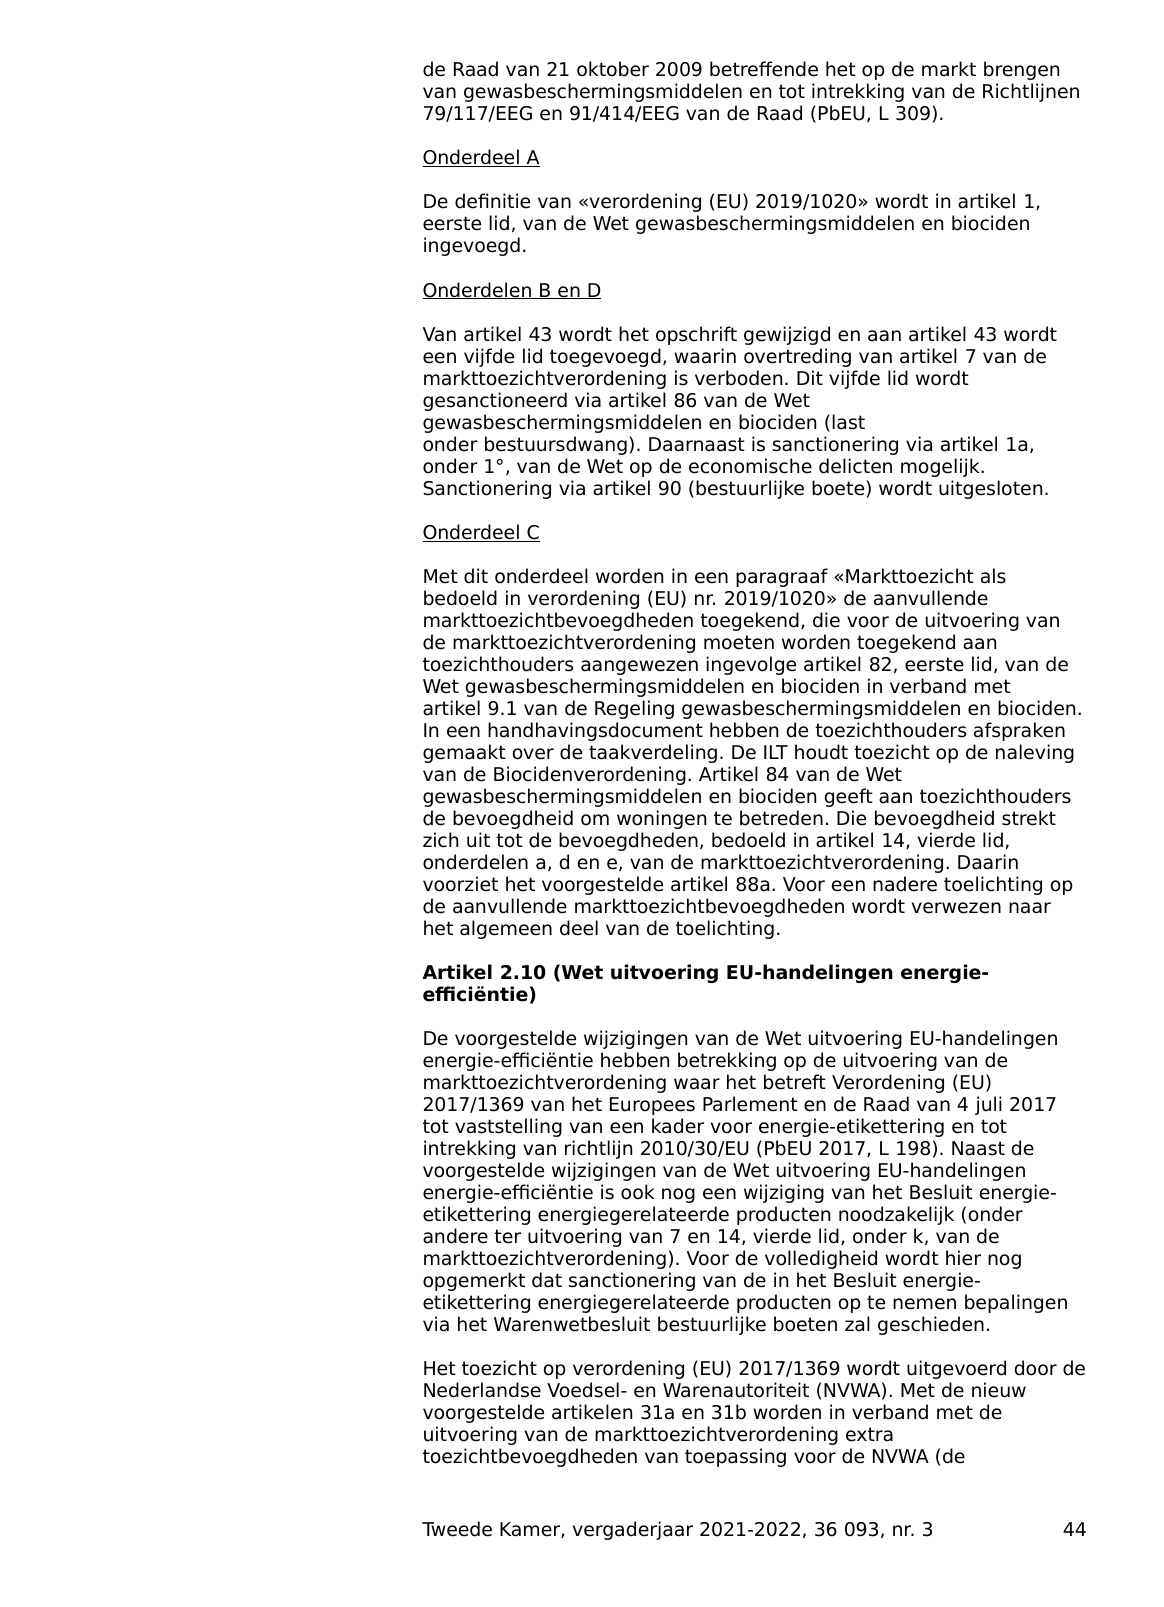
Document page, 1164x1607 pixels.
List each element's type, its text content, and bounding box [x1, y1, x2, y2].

text Met dit onderdeel worden in een paragraaf «Markttoezicht als bedoeld in verordening (EU) nr. 2019/1020» de aanvullende markttoezichtbevoegdheden toegekend, die voor de uitvoering van de markttoezichtverordening moeten worden toegekend aan toezichthouders aangewezen ingevolge artikel 82, eerste lid, van de Wet gewasbeschermingsmiddelen en biociden in verband met artikel 9.1 van de Regeling gewasbeschermingsmiddelen en biociden. In een handhavingsdocument hebben de toezichthouders afspraken gemaakt over de taakverdeling. De ILT houdt toezicht op de naleving van de Biocidenverordening. Artikel 84 van de Wet gewasbeschermingsmiddelen en biociden geeft aan toezichthouders de bevoegdheid om woningen te betreden. Die bevoegdheid strekt zich uit tot de bevoegdheden, bedoeld in artikel 14, vierde lid, onderdelen a, d en e, van de markttoezichtverordening. Daarin voorziet het voorgestelde artikel 88a. Voor een nadere toelichting op de aanvullende markttoezichtbevoegdheden wordt verwezen naar het algemeen deel van de toelichting. [422, 566, 1087, 939]
subtitle Onderdelen B en D [422, 279, 1087, 301]
subtitle Onderdeel A [422, 147, 1087, 169]
text De voorgestelde wijzigingen van de Wet uitvoering EU-handelingen energie-efficiëntie hebben betrekking op de uitvoering van de markttoezichtverordening waar het betreft Verordening (EU) 2017/1369 van het Europees Parlement en de Raad van 4 juli 2017 tot vaststelling van een kader voor energie-etikettering en tot intrekking van richtlijn 2010/30/EU (PbEU 2017, L 198). Naast de voorgestelde wijzigingen van de Wet uitvoering EU-handelingen energie-efficiëntie is ook nog een wijziging van het Besluit energie-etikettering energiegerelateerde producten noodzakelijk (onder andere ter uitvoering van 7 en 14, vierde lid, onder k, van de markttoezichtverordening). Voor de volledigheid wordt hier nog opgemerkt dat sanctionering van de in het Besluit energie-etikettering energiegerelateerde producten op te nemen bepalingen via het Warenwetbesluit bestuurlijke boeten zal geschieden. [422, 1028, 1087, 1336]
subtitle Artikel 2.10 (Wet uitvoering EU-handelingen energie-efficiëntie) [422, 962, 1087, 1006]
text Van artikel 43 wordt het opschrift gewijzigd en aan artikel 43 wordt een vijfde lid toegevoegd, waarin overtreding van artikel 7 van de markttoezichtverordening is verboden. Dit vijfde lid wordt gesanctioneerd via artikel 86 van de Wet gewasbeschermingsmiddelen en biociden (last onder bestuursdwang). Daarnaast is sanctionering via artikel 1a, onder 1°, van de Wet op de economische delicten mogelijk. Sanctionering via artikel 90 (bestuurlijke boete) wordt uitgesloten. [422, 324, 1087, 499]
text Het toezicht op verordening (EU) 2017/1369 wordt uitgevoerd door de Nederlandse Voedsel- en Warenautoriteit (NVWA). Met de nieuw voorgestelde artikelen 31a en 31b worden in verband met de uitvoering van de markttoezichtverordening extra toezichtbevoegdheden van toepassing voor de NVWA (de [422, 1358, 1087, 1468]
text de Raad van 21 oktober 2009 betreffende het op de markt brengen van gewasbeschermingsmiddelen en tot intrekking van de Richtlijnen 79/117/EEG en 91/414/EEG van de Raad (PbEU, L 309). [422, 59, 1087, 125]
subtitle Onderdeel C [422, 522, 1087, 544]
text De definitie van «verordening (EU) 2019/1020» wordt in artikel 1, eerste lid, van de Wet gewasbeschermingsmiddelen en biociden ingevoegd. [422, 191, 1087, 257]
